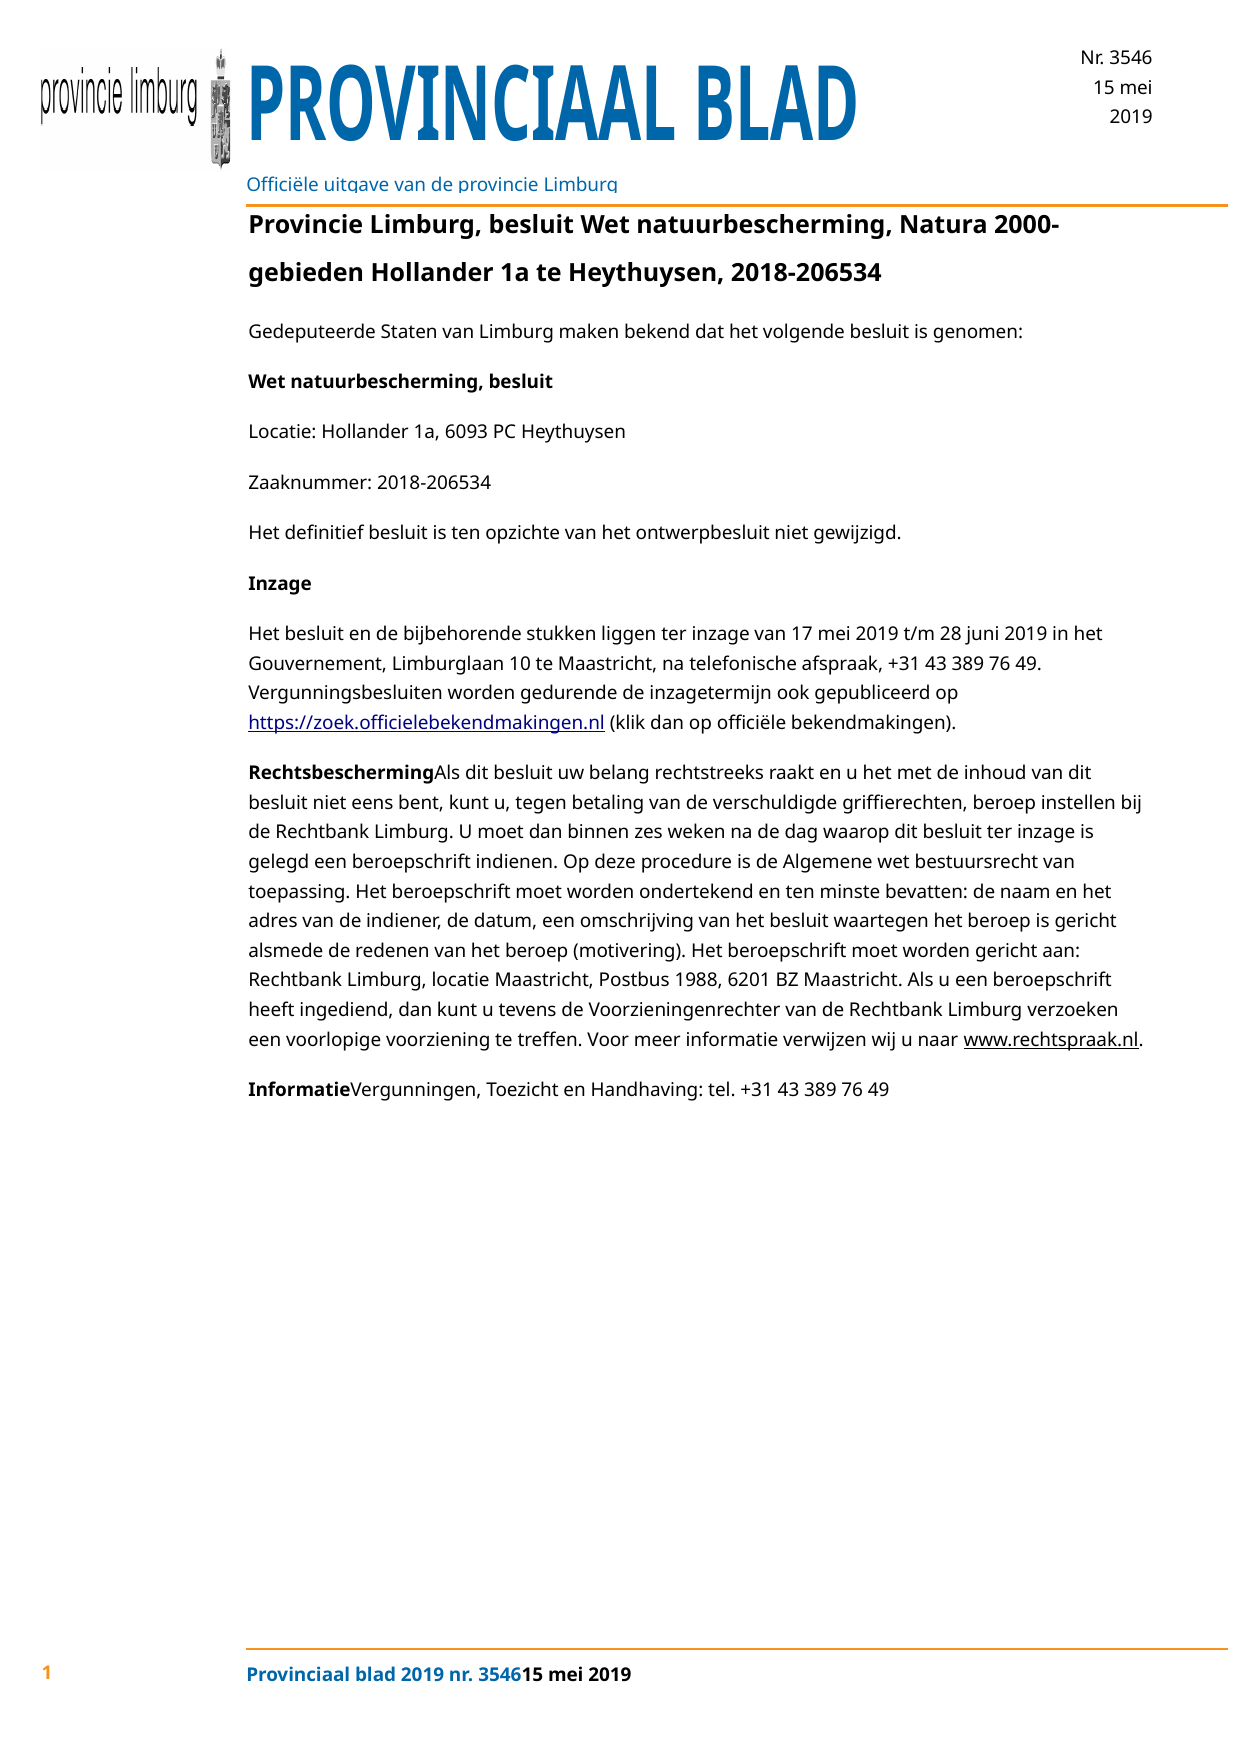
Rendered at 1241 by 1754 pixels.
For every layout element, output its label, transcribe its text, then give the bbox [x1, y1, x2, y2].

text Wet natuurbescherming, besluit [248, 368, 1152, 394]
text Locatie: Hollander 1a, 6093 PC Heythuysen [248, 419, 1152, 444]
text Het definitief besluit is ten opzichte van het ontwerpbesluit niet gewijzigd. [248, 519, 1152, 545]
text Het besluit en de bijbehorende stukken liggen ter inzage van 17 mei 2019 t/m 28 juni 2019 in het Gouvernement, Limburglaan 10 te Maastricht, na telefonische afspraak, +31 43 389 76 49. Vergunningsbesluiten worden gedurende de inzagetermijn ook gepubliceerd op https://zoek.officielebekendmakingen.nl (klik dan op officiële bekendmakingen). [248, 620, 1152, 735]
text Provincie Limburg, besluit Wet natuurbescherming, Natura 2000-gebieden Hollander 1a te Heythuysen, 2018-206534 [248, 207, 1152, 288]
text InformatieVergunningen, Toezicht en Handhaving: tel. +31 43 389 76 49 [248, 1076, 1152, 1102]
text Zaaknummer: 2018-206534 [248, 469, 1152, 495]
text Inzage [248, 570, 1152, 596]
text Gedeputeerde Staten van Limburg maken bekend dat het volgende besluit is genomen: [248, 318, 1152, 344]
text RechtsbeschermingAls dit besluit uw belang rechtstreeks raakt en u het met de inhoud van dit besluit niet eens bent, kunt u, tegen betaling van de verschuldigde griffierechten, beroep instellen bij de Rechtbank Limburg. U moet dan binnen zes weken na de dag waarop dit besluit ter inzage is gelegd een beroepschrift indienen. Op deze procedure is de Algemene wet bestuursrecht van toepassing. Het beroepschrift moet worden ondertekend en ten minste bevatten: de naam en het adres van de indiener, de datum, een omschrijving van het besluit waartegen het beroep is gericht alsmede de redenen van het beroep (motivering). Het beroepschrift moet worden gericht aan: Rechtbank Limburg, locatie Maastricht, Postbus 1988, 6201 BZ Maastricht. Als u een beroepschrift heeft ingediend, dan kunt u tevens de Voorzieningenrechter van de Rechtbank Limburg verzoeken een voorlopige voorziening te treffen. Voor meer informatie verwijzen wij u naar www.rechtspraak.nl. [248, 759, 1152, 1052]
picture [41, 47, 231, 172]
